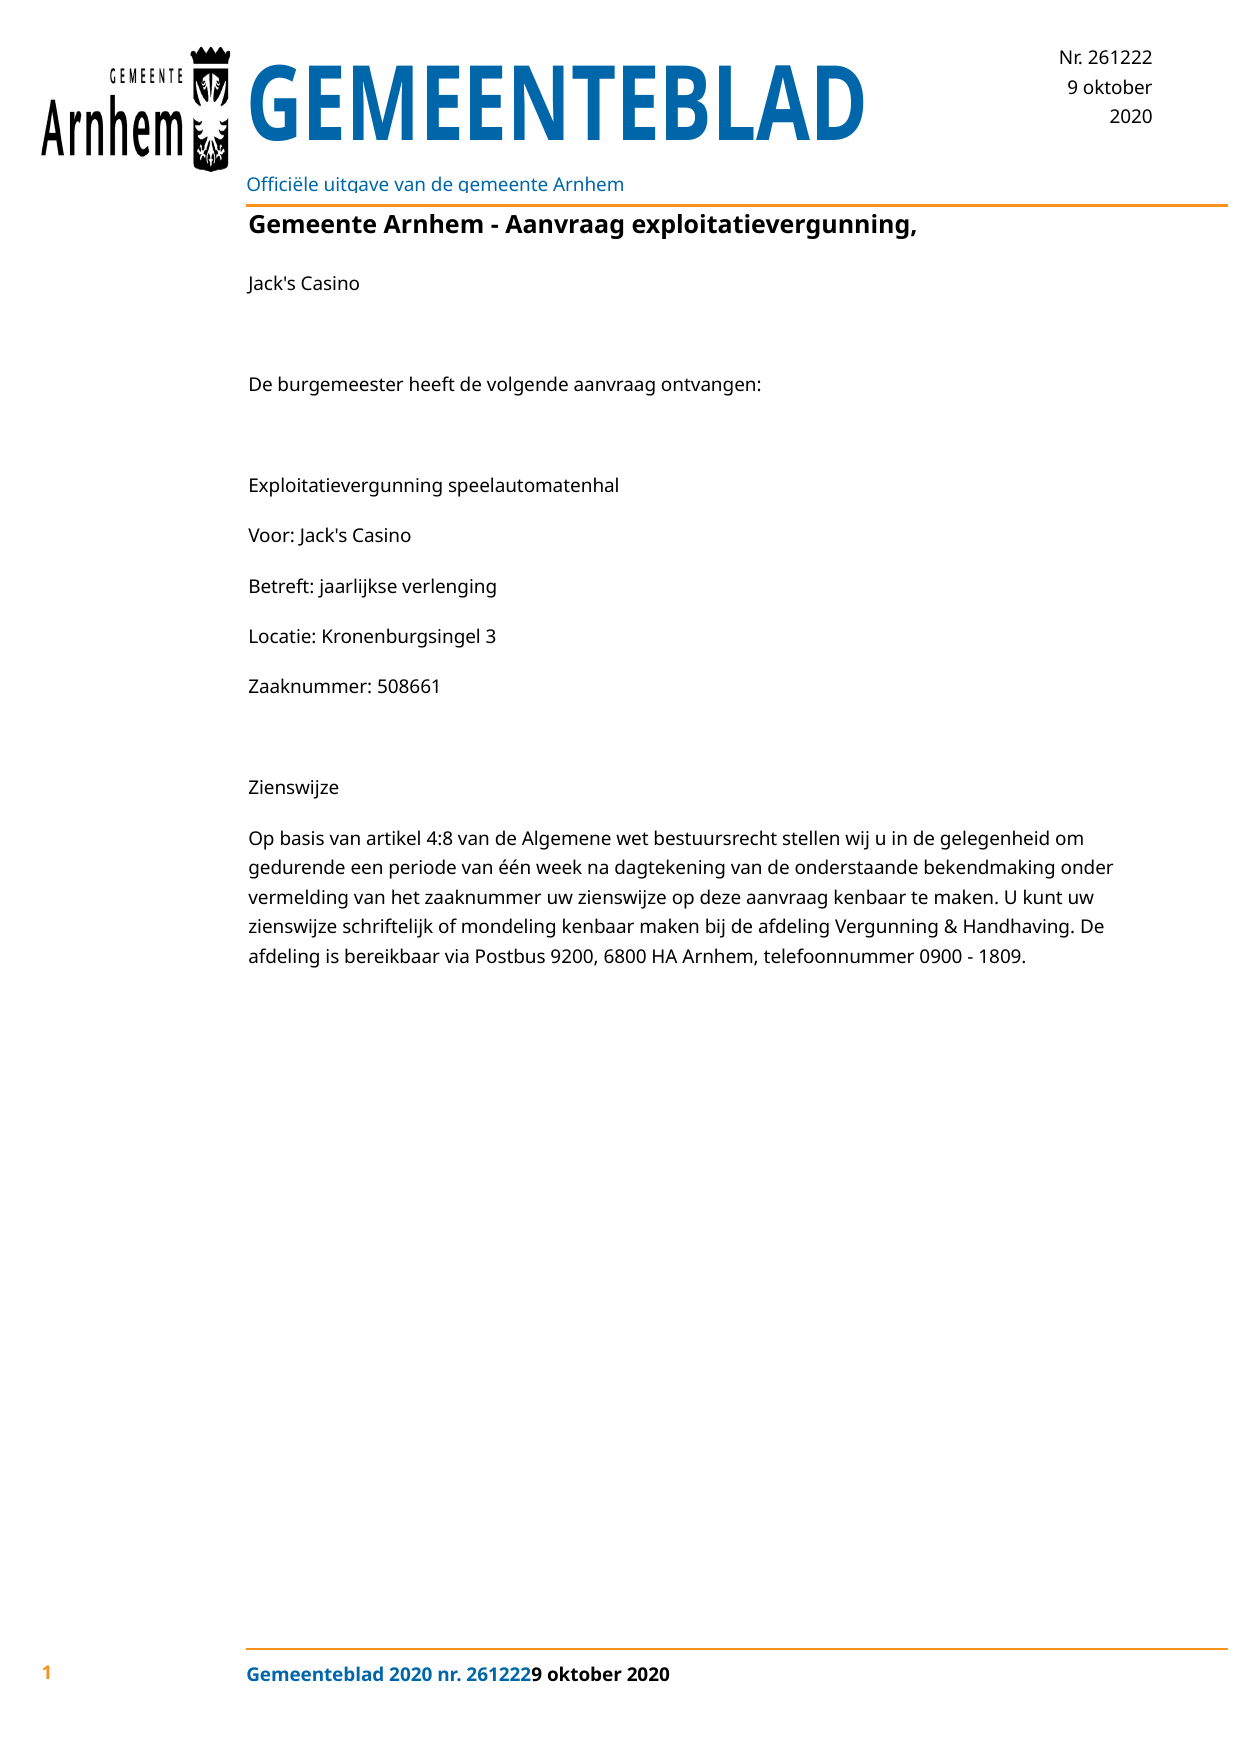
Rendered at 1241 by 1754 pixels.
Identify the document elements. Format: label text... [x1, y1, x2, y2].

picture [41, 47, 231, 172]
text De burgemeester heeft de volgende aanvraag ontvangen: [248, 371, 1152, 397]
text Op basis van artikel 4:8 van de Algemene wet bestuursrecht stellen wij u in de gelegenheid om gedurende een periode van één week na dagtekening van de onderstaande bekendmaking onder vermelding van het zaaknummer uw zienswijze op deze aanvraag kenbaar te maken. U kunt uw zienswijze schriftelijk of mondeling kenbaar maken bij de afdeling Vergunning & Handhaving. De afdeling is bereikbaar via Postbus 9200, 6800 HA Arnhem, telefoonnummer 0900 - 1809. [248, 825, 1152, 969]
text Exploitatievergunning speelautomatenhal [248, 472, 1152, 498]
text Voor: Jack's Casino [248, 522, 1152, 548]
text Locatie: Kronenburgsingel 3 [248, 623, 1152, 649]
text Jack's Casino [248, 270, 1152, 296]
text Gemeente Arnhem - Aanvraag exploitatievergunning, [248, 207, 1152, 241]
text Zaaknummer: 508661 [248, 674, 1152, 699]
text Zienswijze [248, 774, 1152, 800]
text Betreft: jaarlijkse verlenging [248, 573, 1152, 598]
